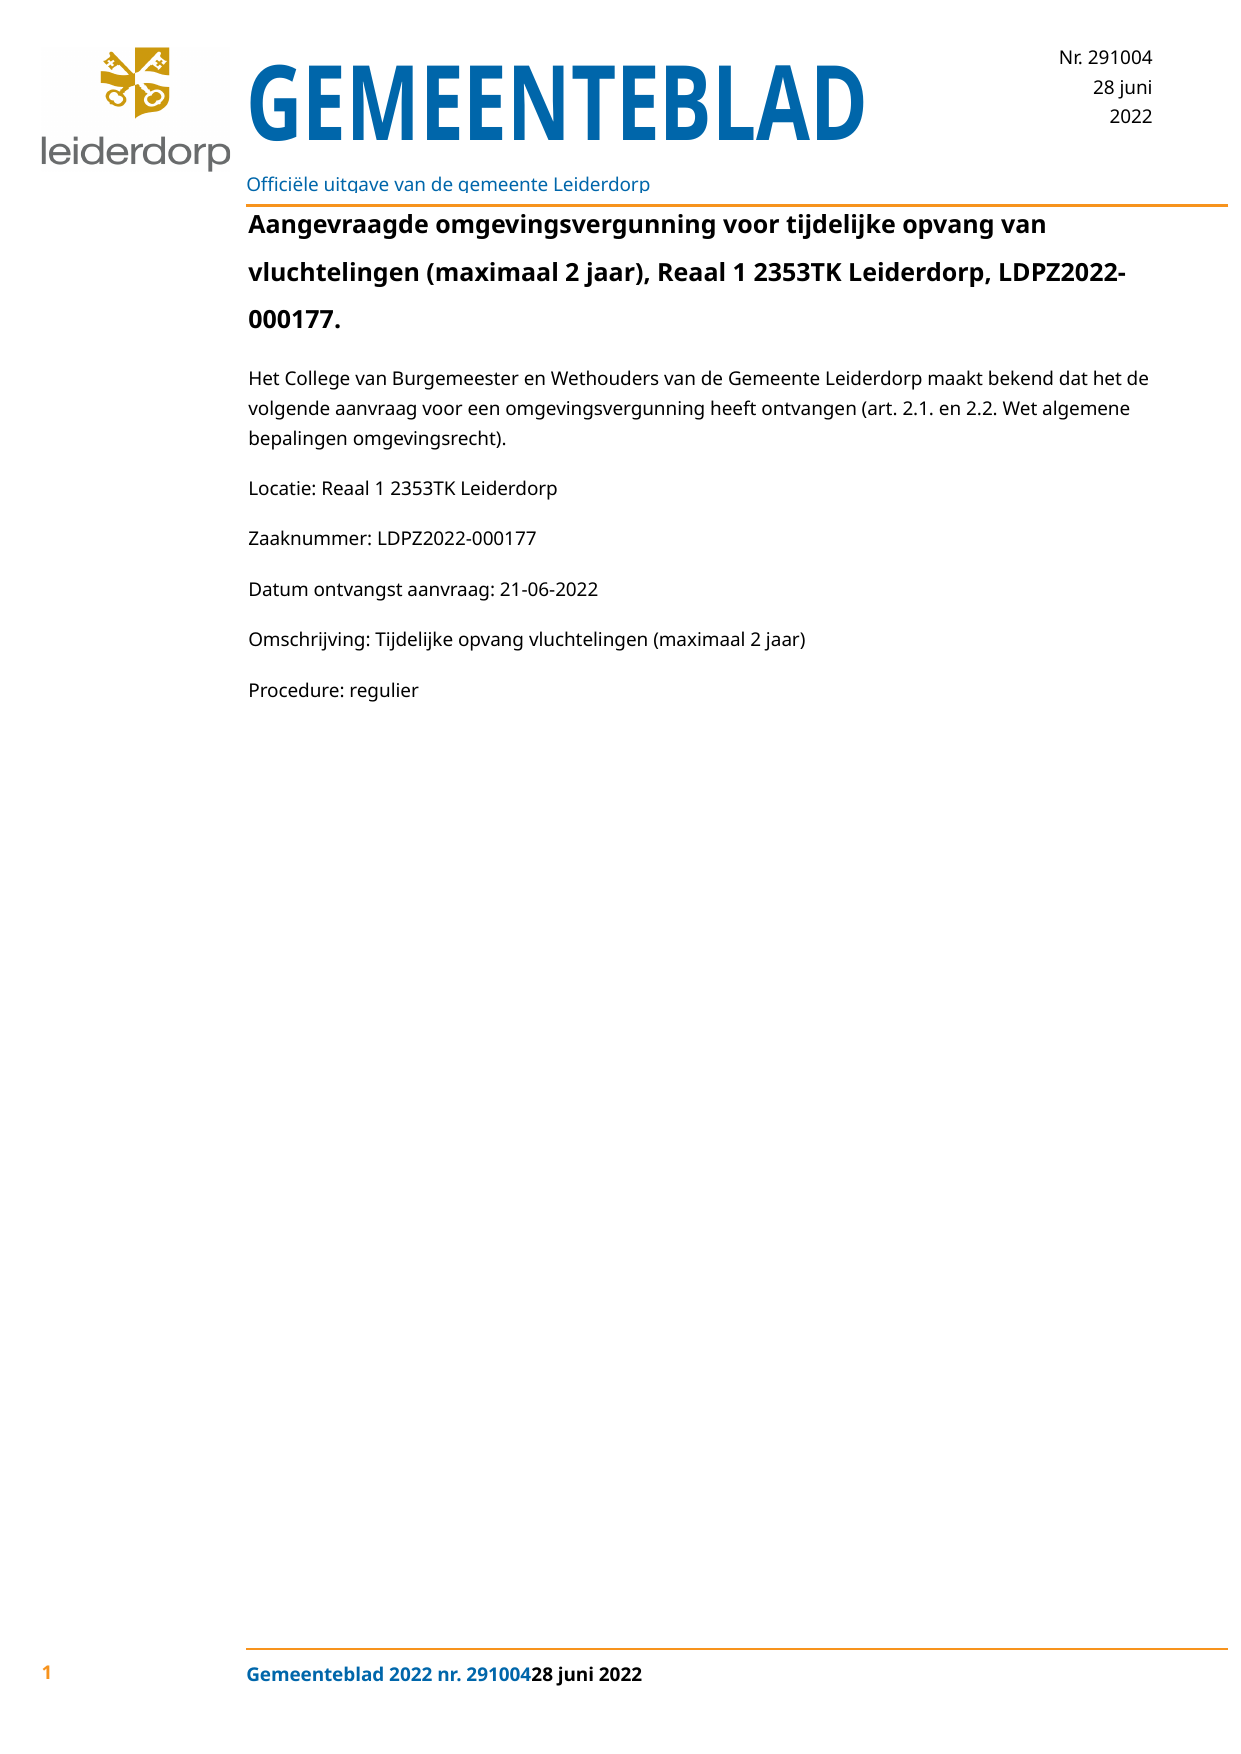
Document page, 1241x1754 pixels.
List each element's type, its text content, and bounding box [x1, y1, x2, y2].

text Het College van Burgemeester en Wethouders van de Gemeente Leiderdorp maakt bekend dat het de volgende aanvraag voor een omgevingsvergunning heeft ontvangen (art. 2.1. en 2.2. Wet algemene bepalingen omgevingsrecht). [248, 366, 1152, 450]
text Omschrijving: Tijdelijke opvang vluchtelingen (maximaal 2 jaar) [248, 626, 1152, 652]
text Procedure: regulier [248, 677, 1152, 702]
text Datum ontvangst aanvraag: 21-06-2022 [248, 576, 1152, 602]
text Aangevraagde omgevingsvergunning voor tijdelijke opvang van vluchtelingen (maximaal 2 jaar), Reaal 1 2353TK Leiderdorp, LDPZ2022-000177. [248, 207, 1152, 336]
text Locatie: Reaal 1 2353TK Leiderdorp [248, 475, 1152, 501]
text Zaaknummer: LDPZ2022-000177 [248, 526, 1152, 551]
picture [41, 47, 231, 172]
